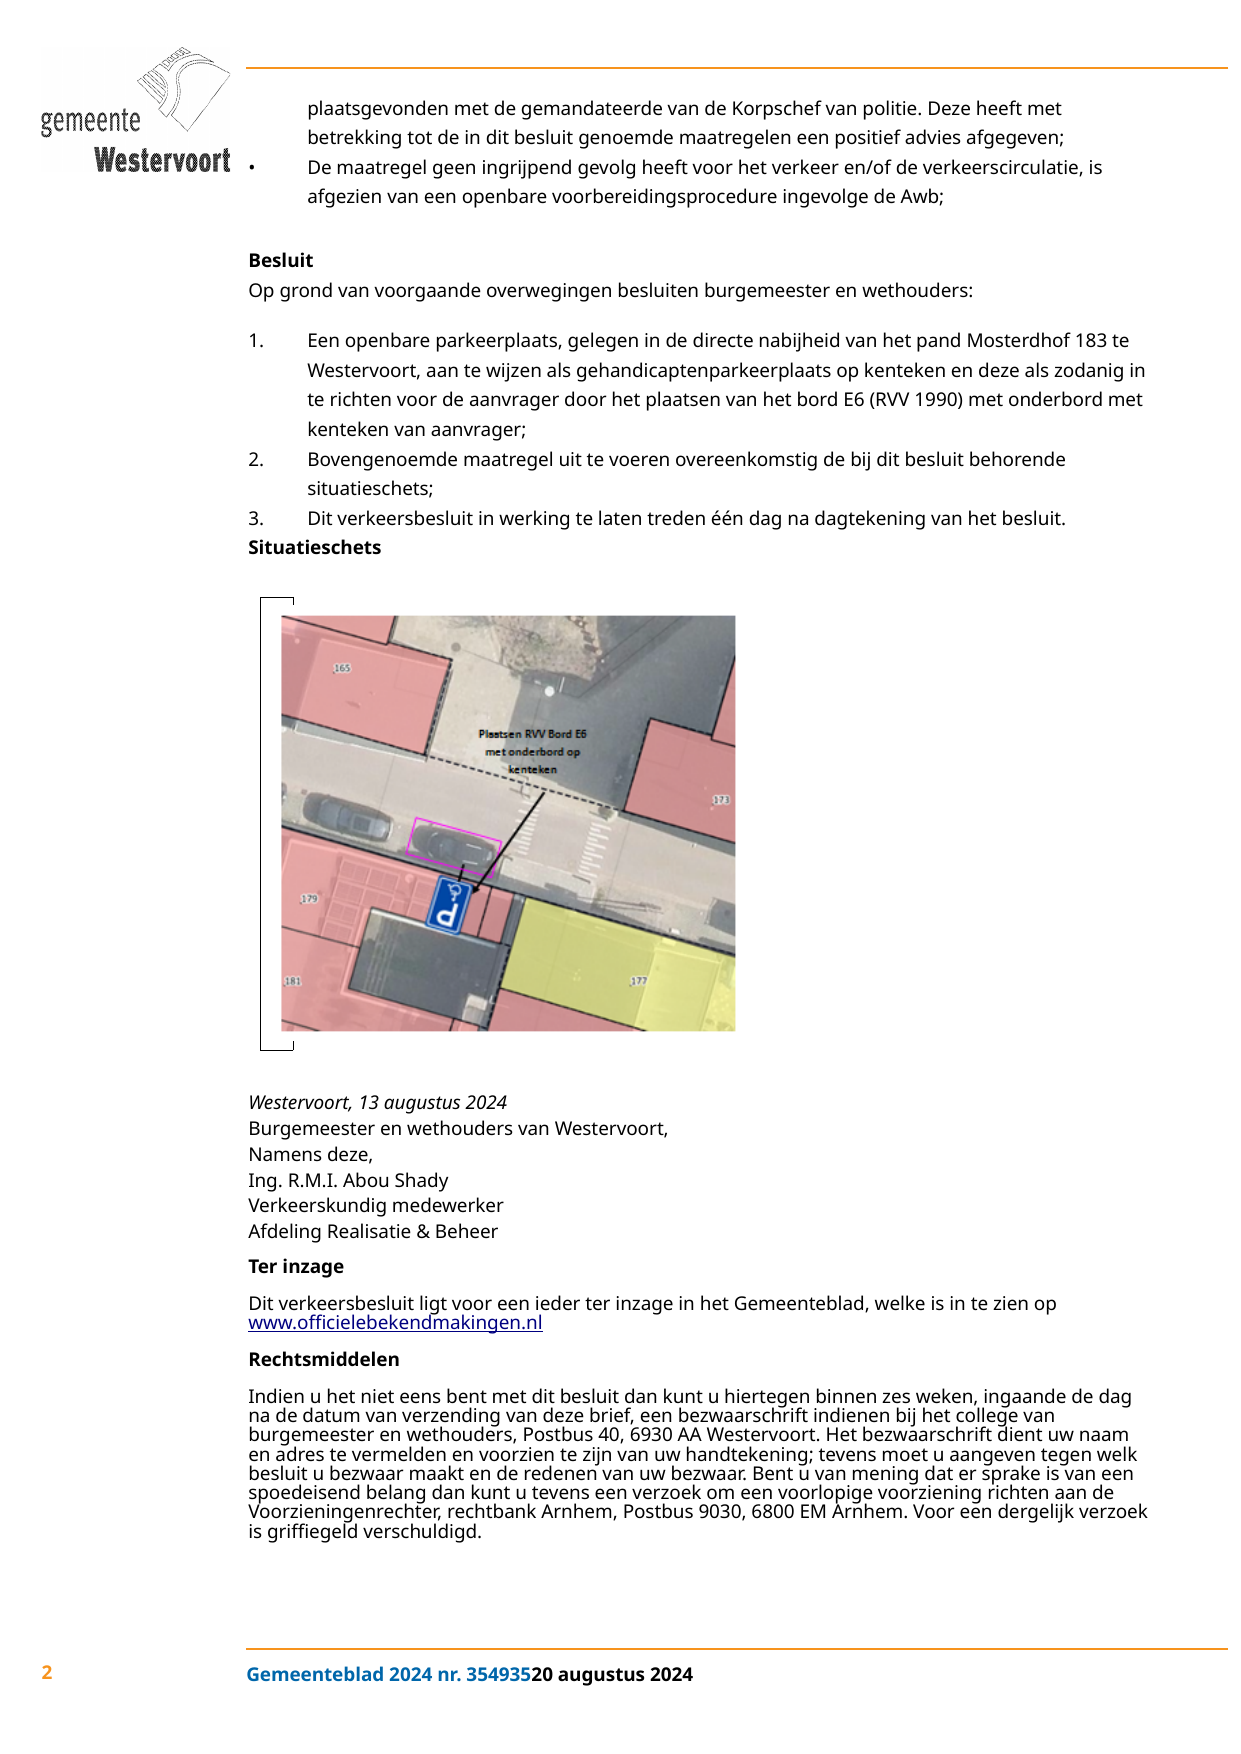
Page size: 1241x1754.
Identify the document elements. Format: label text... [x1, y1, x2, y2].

list plaatsgevonden met de gemandateerde van de Korpschef van politie. Deze heeft met betrekking tot de in dit besluit genoemde maatregelen een positief advies afgegeven; [248, 95, 1152, 150]
text Dit verkeersbesluit ligt voor een ieder ter inzage in het Gemeenteblad, welke is in te zien op www.officielebekendmakingen.nl [248, 1294, 1152, 1333]
text Indien u het niet eens bent met dit besluit dan kunt u hiertegen binnen zes weken, ingaande de dag na de datum van verzending van deze brief, een bezwaarschrift indienen bij het college van burgemeester en wethouders, Postbus 40, 6930 AA Westervoort. Het bezwaarschrift dient uw naam en adres te vermelden en voorzien te zijn van uw handtekening; tevens moet u aangeven tegen welk besluit u bezwaar maakt en de redenen van uw bezwaar. Bent u van mening dat er sprake is van een spoedeisend belang dan kunt u tevens een verzoek om een voorlopige voorziening richten aan de Voorzieningenrechter, rechtbank Arnhem, Postbus 9030, 6800 EM Arnhem. Voor een dergelijk verzoek is griffiegeld verschuldigd. [248, 1388, 1152, 1542]
text Burgemeester en wethouders van Westervoort, [248, 1115, 1152, 1141]
picture [268, 605, 741, 1041]
list Dit verkeersbesluit in werking te laten treden één dag na dagtekening van het besluit. [248, 505, 1152, 531]
list Bovengenoemde maatregel uit te voeren overeenkomstig de bij dit besluit behorende situatieschets; [248, 446, 1152, 501]
text Namens deze, [248, 1141, 1152, 1167]
text Westervoort, 13 augustus 2024 [248, 1089, 1152, 1115]
text Besluit [248, 247, 1152, 273]
text Verkeerskundig medewerker [248, 1192, 1152, 1218]
text Rechtsmiddelen [248, 1351, 1152, 1370]
text Ter inzage [248, 1258, 1152, 1277]
text Ing. R.M.I. Abou Shady [248, 1167, 1152, 1192]
text Situatieschets [248, 534, 1152, 560]
list De maatregel geen ingrijpend gevolg heeft voor het verkeer en/of de verkeerscirculatie, is afgezien van een openbare voorbereidingsprocedure ingevolge de Awb; [248, 154, 1152, 209]
list Een openbare parkeerplaats, gelegen in de directe nabijheid van het pand Mosterdhof 183 te Westervoort, aan te wijzen als gehandicaptenparkeerplaats op kenteken en deze als zodanig in te richten voor de aanvrager door het plaatsen van het bord E6 (RVV 1990) met onderbord met kenteken van aanvrager; [248, 327, 1152, 442]
text Op grond van voorgaande overwegingen besluiten burgemeester en wethouders: [248, 277, 1152, 303]
text Afdeling Realisatie & Beheer [248, 1218, 1152, 1244]
picture [41, 47, 231, 172]
